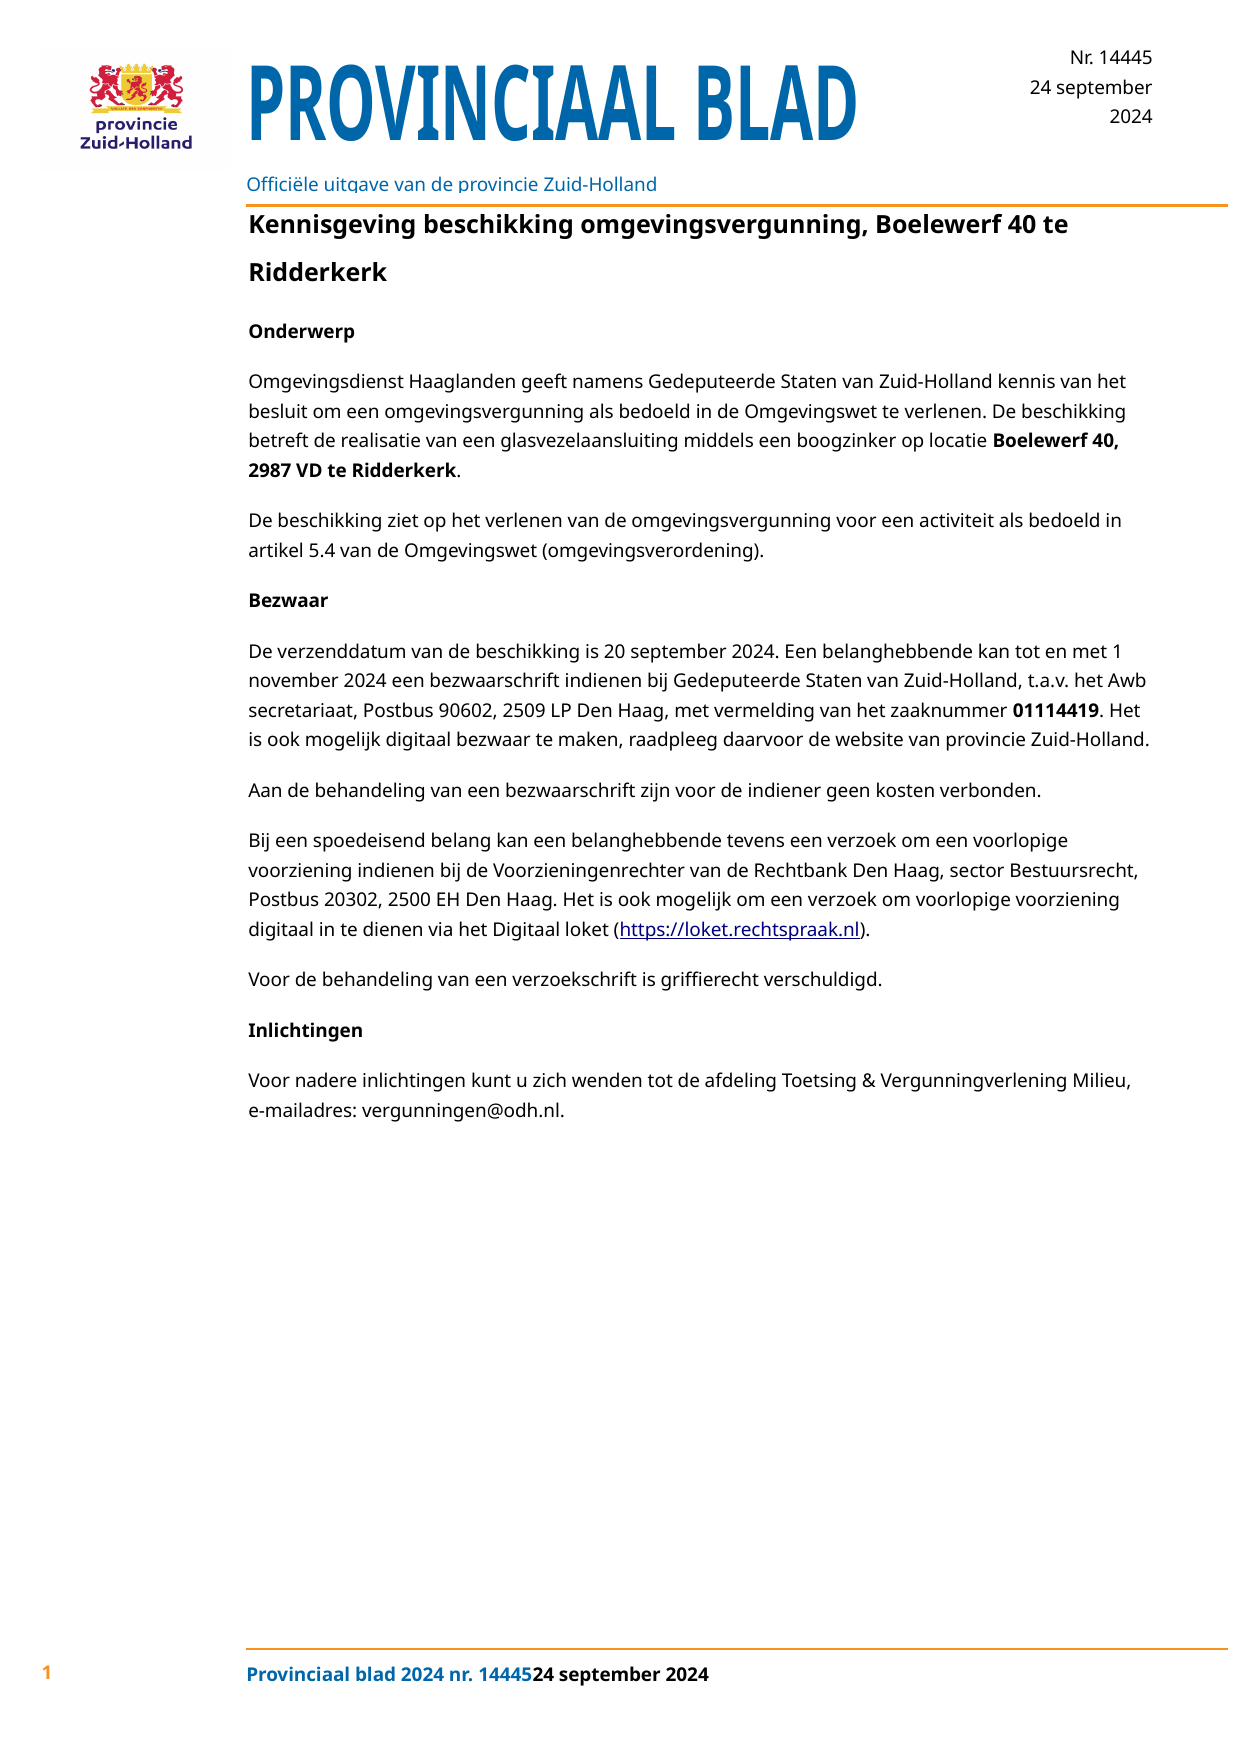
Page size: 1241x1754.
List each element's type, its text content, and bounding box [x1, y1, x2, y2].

text Inlichtingen [248, 1017, 1152, 1043]
text De beschikking ziet op het verlenen van de omgevingsvergunning voor een activiteit als bedoeld in artikel 5.4 van de Omgevingswet (omgevingsverordening). [248, 507, 1152, 563]
text Omgevingsdienst Haaglanden geeft namens Gedeputeerde Staten van Zuid-Holland kennis van het besluit om een omgevingsvergunning als bedoeld in de Omgevingswet te verlenen. De beschikking betreft de realisatie van een glasvezelaansluiting middels een boogzinker op locatie Boelewerf 40, 2987 VD te Ridderkerk. [248, 368, 1152, 483]
text Voor de behandeling van een verzoekschrift is griffierecht verschuldigd. [248, 967, 1152, 992]
text Bij een spoedeisend belang kan een belanghebbende tevens een verzoek om een voorlopige voorziening indienen bij de Voorzieningenrechter van de Rechtbank Den Haag, sector Bestuursrecht, Postbus 20302, 2500 EH Den Haag. Het is ook mogelijk om een verzoek om voorlopige voorziening digitaal in te dienen via het Digitaal loket (https://loket.rechtspraak.nl). [248, 827, 1152, 942]
text Aan de behandeling van een bezwaarschrift zijn voor de indiener geen kosten verbonden. [248, 777, 1152, 803]
picture [41, 47, 231, 172]
text De verzenddatum van de beschikking is 20 september 2024. Een belanghebbende kan tot en met 1 november 2024 een bezwaarschrift indienen bij Gedeputeerde Staten van Zuid-Holland, t.a.v. het Awb secretariaat, Postbus 90602, 2509 LP Den Haag, met vermelding van het zaaknummer 01114419. Het is ook mogelijk digitaal bezwaar te maken, raadpleeg daarvoor de website van provincie Zuid-Holland. [248, 638, 1152, 752]
text Voor nadere inlichtingen kunt u zich wenden tot de afdeling Toetsing & Vergunningverlening Milieu, e-mailadres: vergunningen@odh.nl. [248, 1067, 1152, 1123]
text Kennisgeving beschikking omgevingsvergunning, Boelewerf 40 te Ridderkerk [248, 207, 1152, 288]
text Bezwaar [248, 587, 1152, 613]
text Onderwerp [248, 318, 1152, 344]
